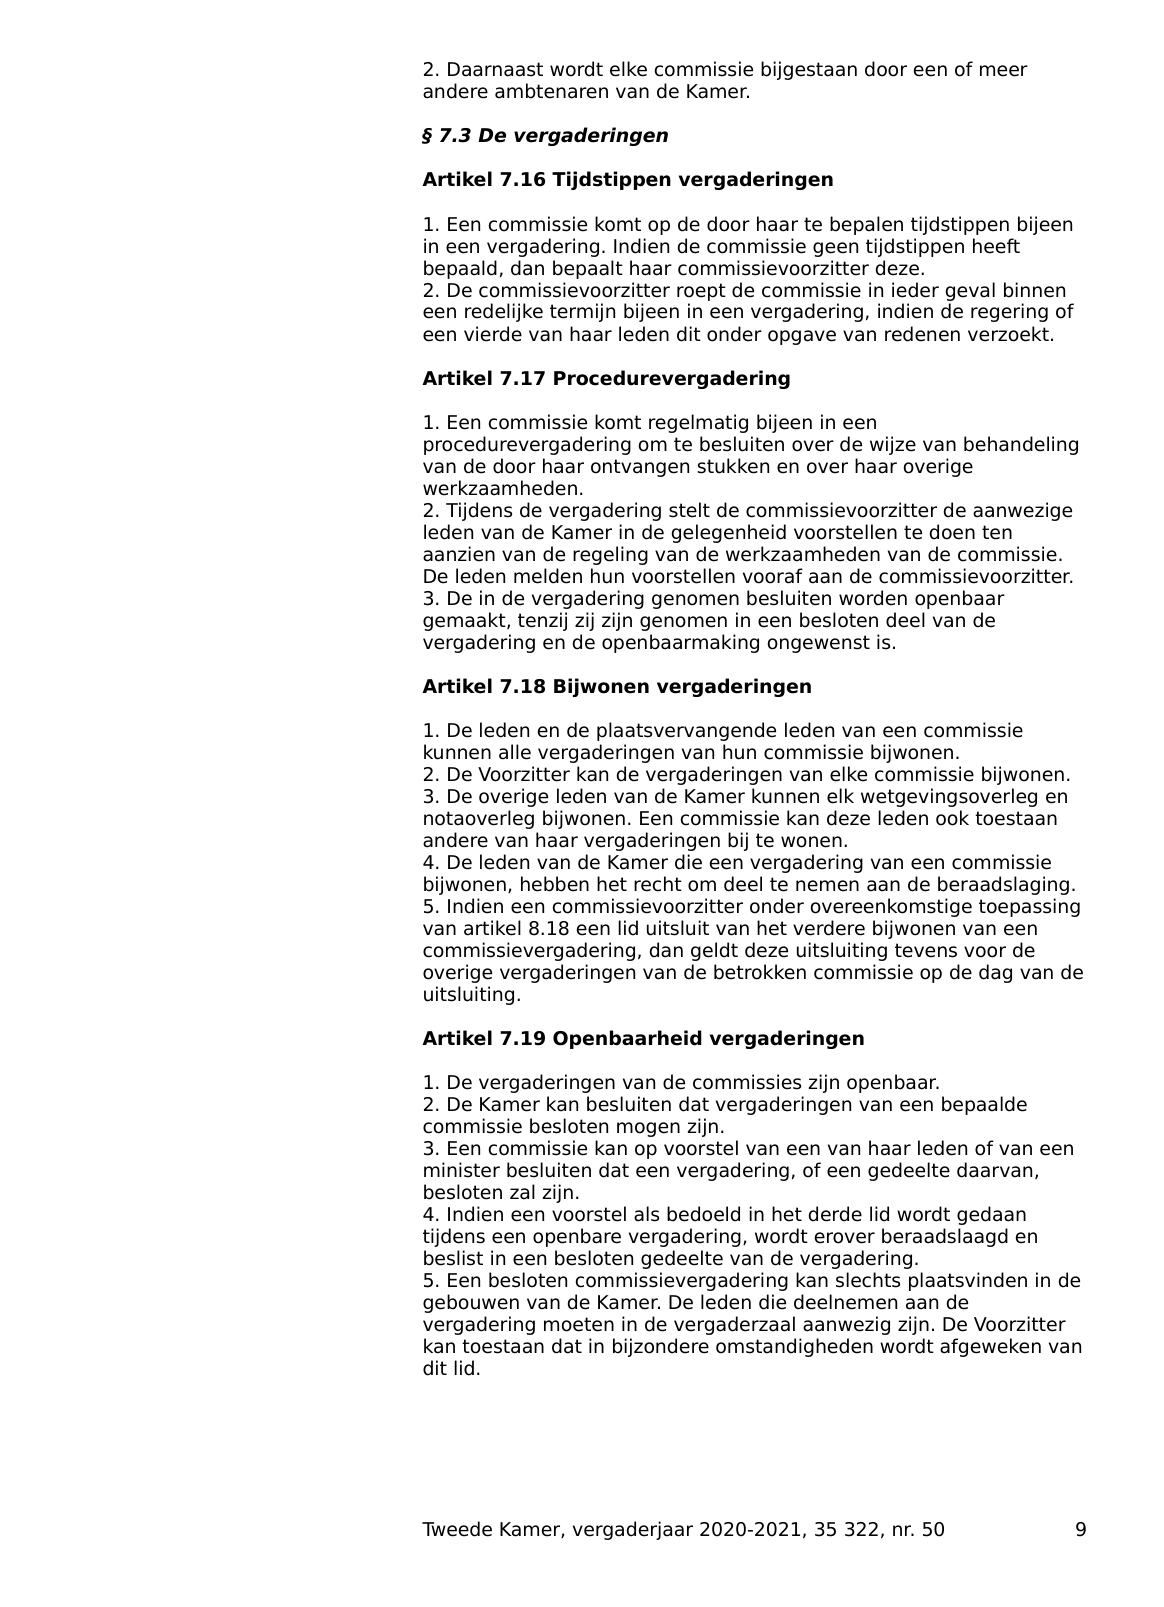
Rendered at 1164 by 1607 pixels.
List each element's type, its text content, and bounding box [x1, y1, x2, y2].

subtitle Artikel 7.16 Tijdstippen vergaderingen [422, 169, 1087, 191]
text 2. De Voorzitter kan de vergaderingen van elke commissie bijwonen. [422, 764, 1087, 786]
text 4. Indien een voorstel als bedoeld in het derde lid wordt gedaan tijdens een openbare vergadering, wordt erover beraadslaagd en beslist in een besloten gedeelte van de vergadering. [422, 1204, 1087, 1270]
subtitle § 7.3 De vergaderingen [422, 125, 1087, 147]
subtitle Artikel 7.17 Procedurevergadering [422, 368, 1087, 389]
text 5. Een besloten commissievergadering kan slechts plaatsvinden in de gebouwen van de Kamer. De leden die deelnemen aan de vergadering moeten in de vergaderzaal aanwezig zijn. De Voorzitter kan toestaan dat in bijzondere omstandigheden wordt afgeweken van dit lid. [422, 1270, 1087, 1380]
text 1. De vergaderingen van de commissies zijn openbaar. [422, 1072, 1087, 1094]
subtitle Artikel 7.19 Openbaarheid vergaderingen [422, 1028, 1087, 1050]
text 2. De commissievoorzitter roept de commissie in ieder geval binnen een redelijke termijn bijeen in een vergadering, indien de regering of een vierde van haar leden dit onder opgave van redenen verzoekt. [422, 279, 1087, 345]
text 5. Indien een commissievoorzitter onder overeenkomstige toepassing van artikel 8.18 een lid uitsluit van het verdere bijwonen van een commissievergadering, dan geldt deze uitsluiting tevens voor de overige vergaderingen van de betrokken commissie op de dag van de uitsluiting. [422, 896, 1087, 1006]
text 4. De leden van de Kamer die een vergadering van een commissie bijwonen, hebben het recht om deel te nemen aan de beraadslaging. [422, 852, 1087, 896]
text 3. De in de vergadering genomen besluiten worden openbaar gemaakt, tenzij zij zijn genomen in een besloten deel van de vergadering en de openbaarmaking ongewenst is. [422, 588, 1087, 653]
text 3. De overige leden van de Kamer kunnen elk wetgevingsoverleg en notaoverleg bijwonen. Een commissie kan deze leden ook toestaan andere van haar vergaderingen bij te wonen. [422, 786, 1087, 852]
subtitle Artikel 7.18 Bijwonen vergaderingen [422, 676, 1087, 698]
text 3. Een commissie kan op voorstel van een van haar leden of van een minister besluiten dat een vergadering, of een gedeelte daarvan, besloten zal zijn. [422, 1138, 1087, 1204]
text 2. Tijdens de vergadering stelt de commissievoorzitter de aanwezige leden van de Kamer in de gelegenheid voorstellen te doen ten aanzien van de regeling van de werkzaamheden van de commissie. De leden melden hun voorstellen vooraf aan de commissievoorzitter. [422, 500, 1087, 588]
text 2. De Kamer kan besluiten dat vergaderingen van een bepaalde commissie besloten mogen zijn. [422, 1094, 1087, 1138]
text 2. Daarnaast wordt elke commissie bijgestaan door een of meer andere ambtenaren van de Kamer. [422, 59, 1087, 103]
text 1. De leden en de plaatsvervangende leden van een commissie kunnen alle vergaderingen van hun commissie bijwonen. [422, 720, 1087, 764]
text 1. Een commissie komt op de door haar te bepalen tijdstippen bijeen in een vergadering. Indien de commissie geen tijdstippen heeft bepaald, dan bepaalt haar commissievoorzitter deze. [422, 213, 1087, 279]
text 1. Een commissie komt regelmatig bijeen in een procedurevergadering om te besluiten over de wijze van behandeling van de door haar ontvangen stukken en over haar overige werkzaamheden. [422, 412, 1087, 500]
